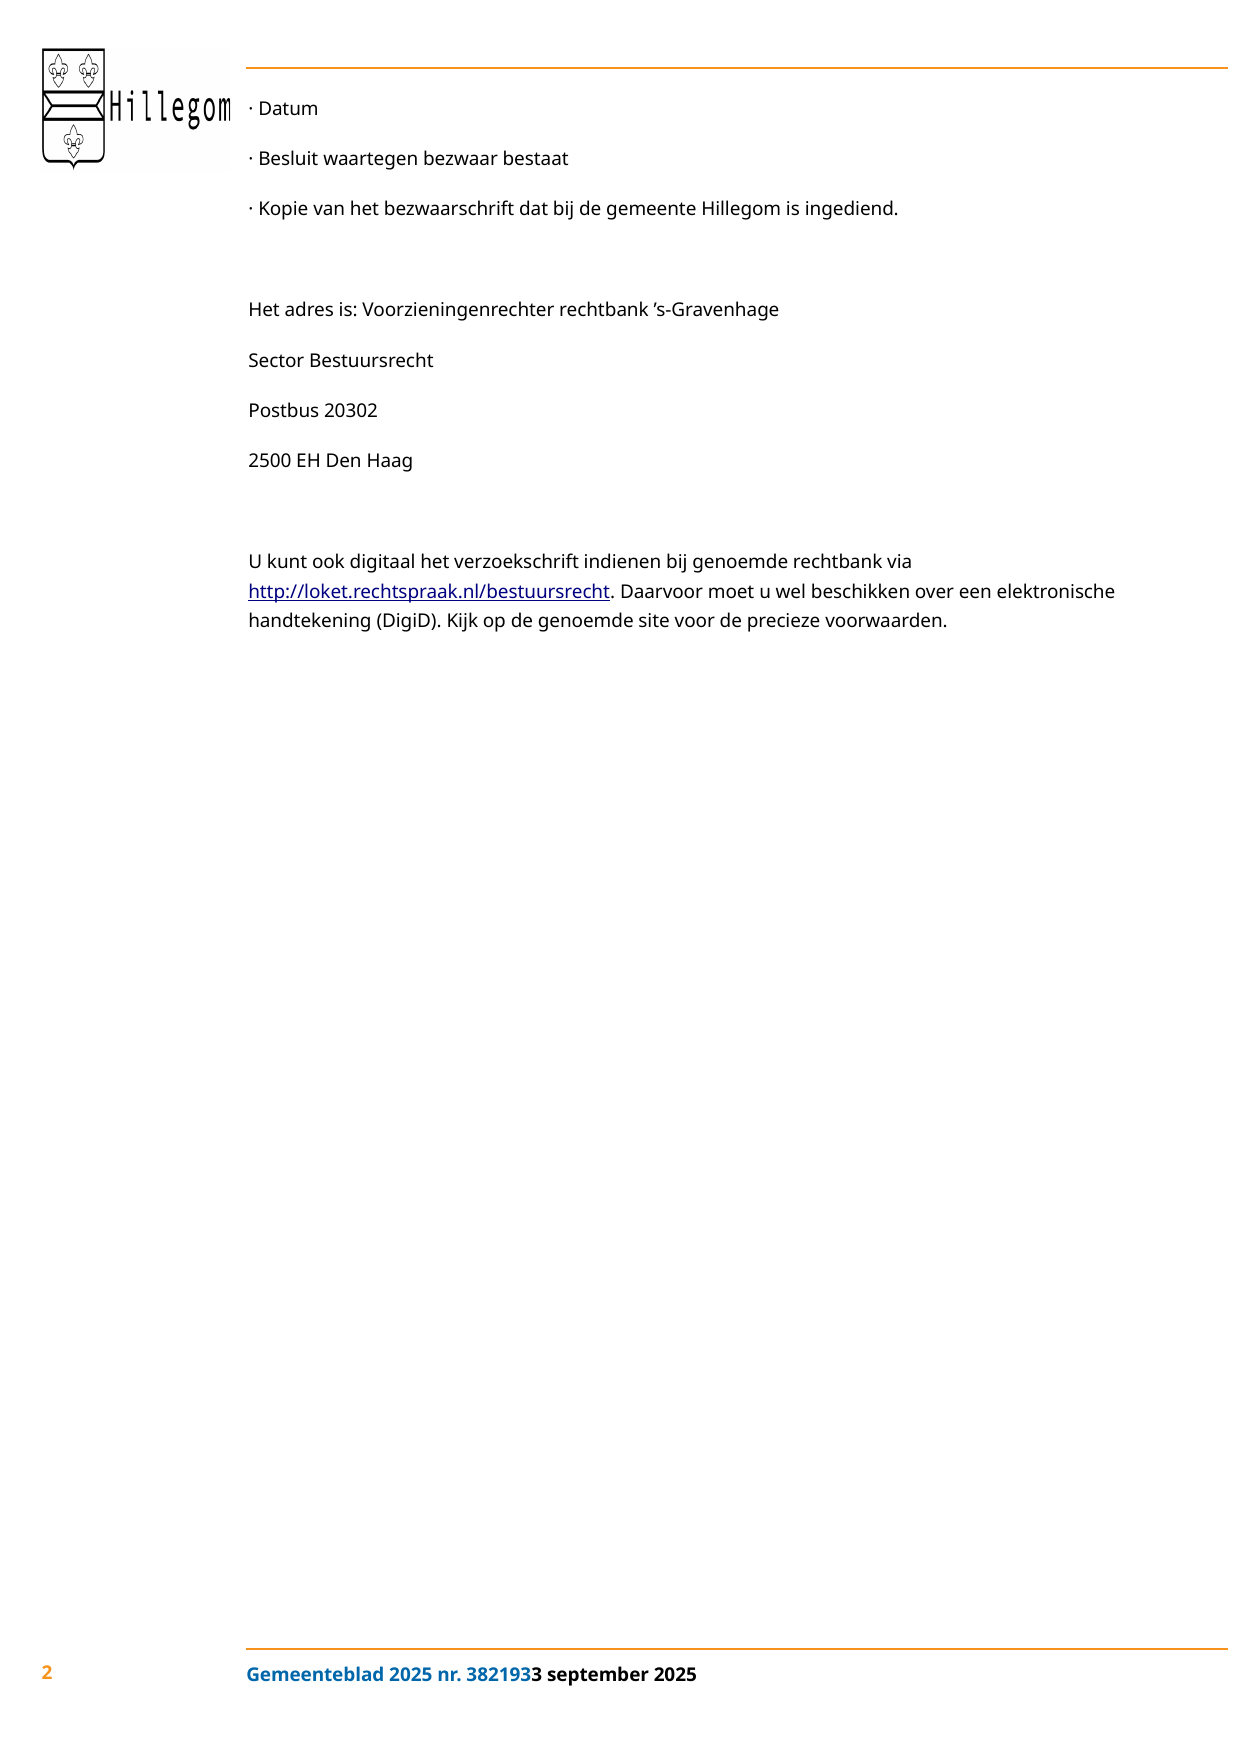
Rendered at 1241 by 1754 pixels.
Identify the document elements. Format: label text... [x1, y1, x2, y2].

text Het adres is: Voorzieningenrechter rechtbank ’s-Gravenhage [248, 296, 1152, 322]
text · Datum [248, 95, 1152, 121]
text Postbus 20302 [248, 397, 1152, 423]
picture [41, 47, 231, 172]
text Sector Bestuursrecht [248, 347, 1152, 373]
text 2500 EH Den Haag [248, 448, 1152, 473]
text · Besluit waartegen bezwaar bestaat [248, 145, 1152, 171]
text U kunt ook digitaal het verzoekschrift indienen bij genoemde rechtbank via http://loket.rechtspraak.nl/bestuursrecht. Daarvoor moet u wel beschikken over een elektronische handtekening (DigiD). Kijk op de genoemde site voor de precieze voorwaarden. [248, 548, 1152, 633]
text · Kopie van het bezwaarschrift dat bij de gemeente Hillegom is ingediend. [248, 196, 1152, 221]
